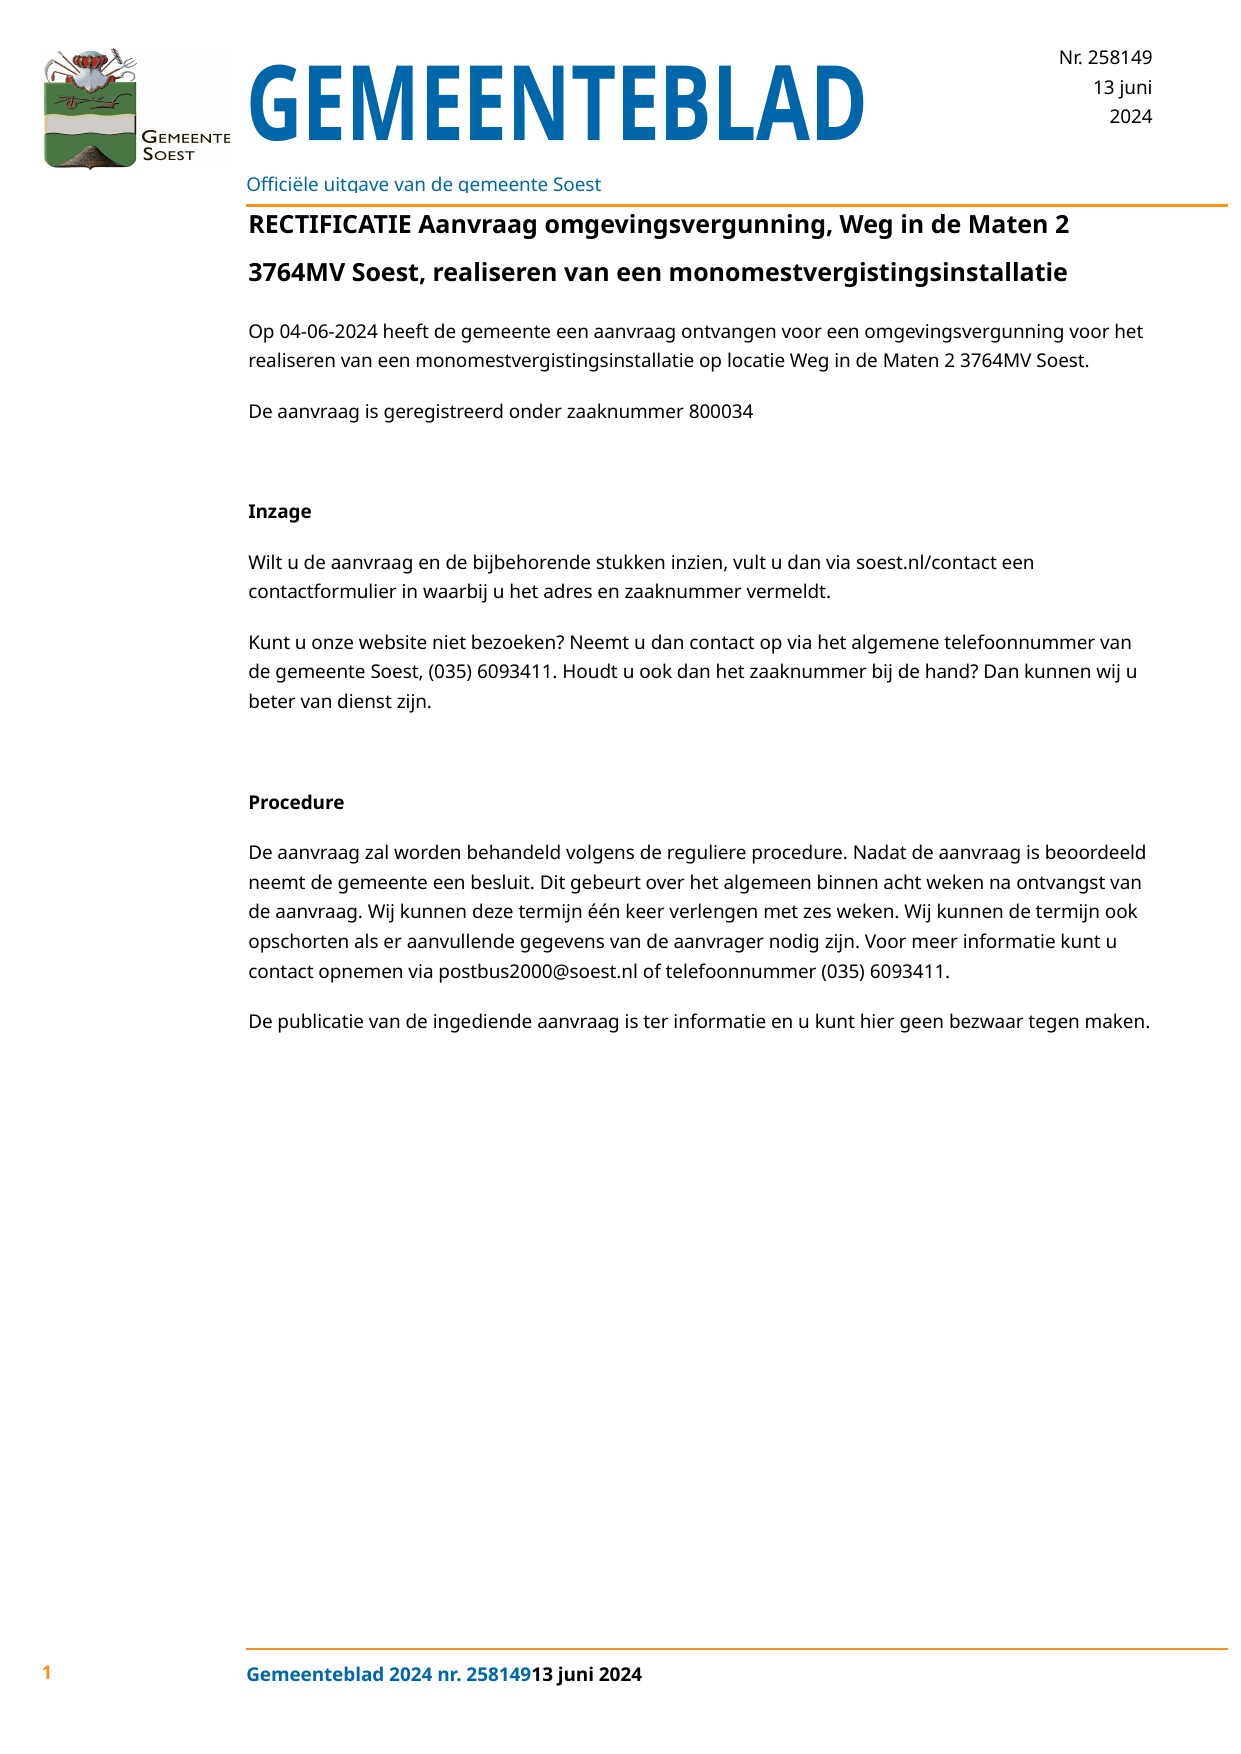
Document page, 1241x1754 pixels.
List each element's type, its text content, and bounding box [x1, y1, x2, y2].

text Kunt u onze website niet bezoeken? Neemt u dan contact op via het algemene telefoonnummer van de gemeente Soest, (035) 6093411. Houdt u ook dan het zaaknummer bij de hand? Dan kunnen wij u beter van dienst zijn. [248, 629, 1152, 714]
text Op 04-06-2024 heeft de gemeente een aanvraag ontvangen voor een omgevingsvergunning voor het realiseren van een monomestvergistingsinstallatie op locatie Weg in de Maten 2 3764MV Soest. [248, 318, 1152, 373]
text RECTIFICATIE Aanvraag omgevingsvergunning, Weg in de Maten 2 3764MV Soest, realiseren van een monomestvergistingsinstallatie [248, 207, 1152, 288]
text Procedure [248, 789, 1152, 815]
text De aanvraag zal worden behandeld volgens de reguliere procedure. Nadat de aanvraag is beoordeeld neemt de gemeente een besluit. Dit gebeurt over het algemeen binnen acht weken na ontvangst van de aanvraag. Wij kunnen deze termijn één keer verlengen met zes weken. Wij kunnen de termijn ook opschorten als er aanvullende gegevens van de aanvrager nodig zijn. Voor meer informatie kunt u contact opnemen via postbus2000@soest.nl of telefoonnummer (035) 6093411. [248, 839, 1152, 984]
text Wilt u de aanvraag en de bijbehorende stukken inzien, vult u dan via soest.nl/contact een contactformulier in waarbij u het adres en zaaknummer vermeldt. [248, 549, 1152, 604]
text Inzage [248, 499, 1152, 524]
text De publicatie van de ingediende aanvraag is ter informatie en u kunt hier geen bezwaar tegen maken. [248, 1008, 1152, 1034]
text De aanvraag is geregistreerd onder zaaknummer 800034 [248, 398, 1152, 424]
picture [41, 47, 231, 172]
